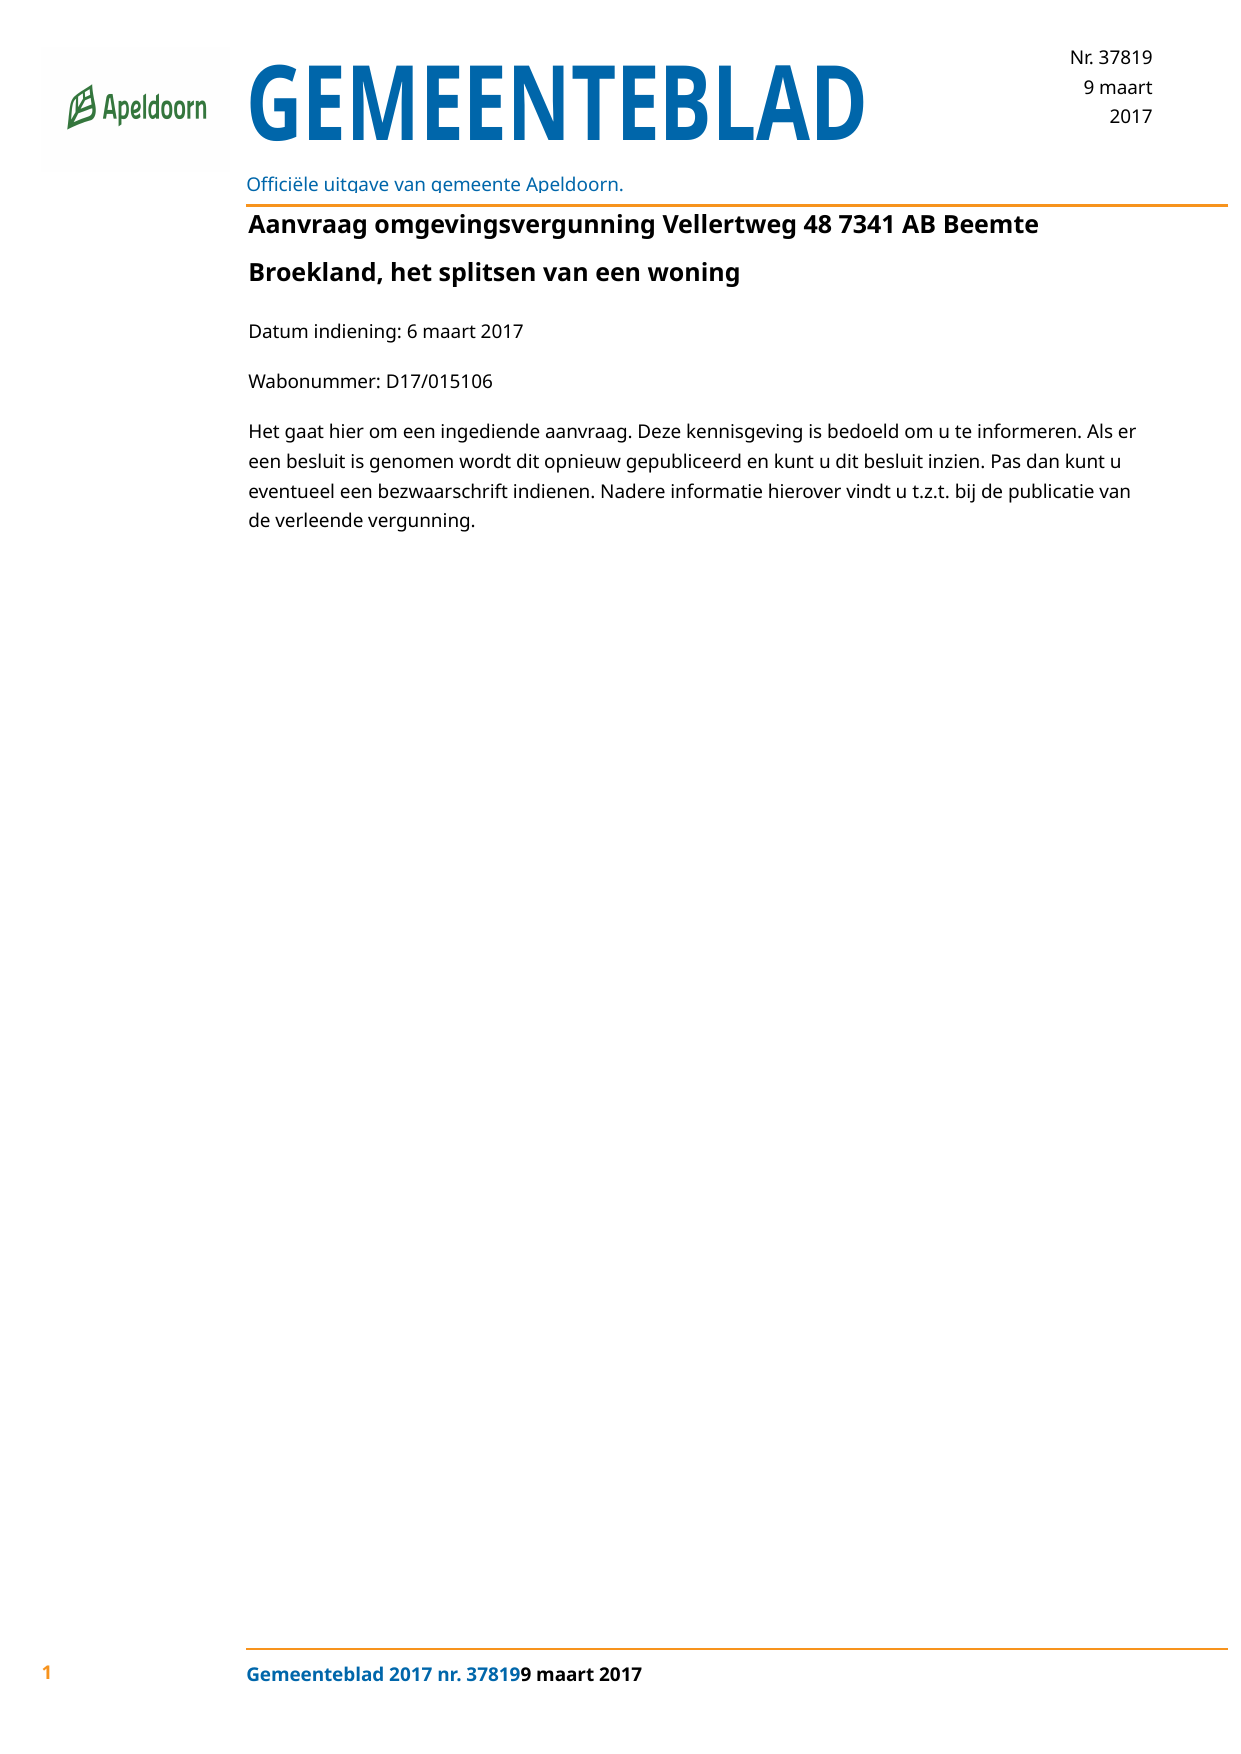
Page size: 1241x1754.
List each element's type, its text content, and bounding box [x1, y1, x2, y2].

picture [41, 47, 231, 172]
text Aanvraag omgevingsvergunning Vellertweg 48 7341 AB Beemte Broekland, het splitsen van een woning [248, 207, 1152, 288]
text Wabonummer: D17/015106 [248, 368, 1152, 394]
text Het gaat hier om een ingediende aanvraag. Deze kennisgeving is bedoeld om u te informeren. Als er een besluit is genomen wordt dit opnieuw gepubliceerd en kunt u dit besluit inzien. Pas dan kunt u eventueel een bezwaarschrift indienen. Nadere informatie hierover vindt u t.z.t. bij de publicatie van de verleende vergunning. [248, 419, 1152, 533]
text Datum indiening: 6 maart 2017 [248, 318, 1152, 344]
